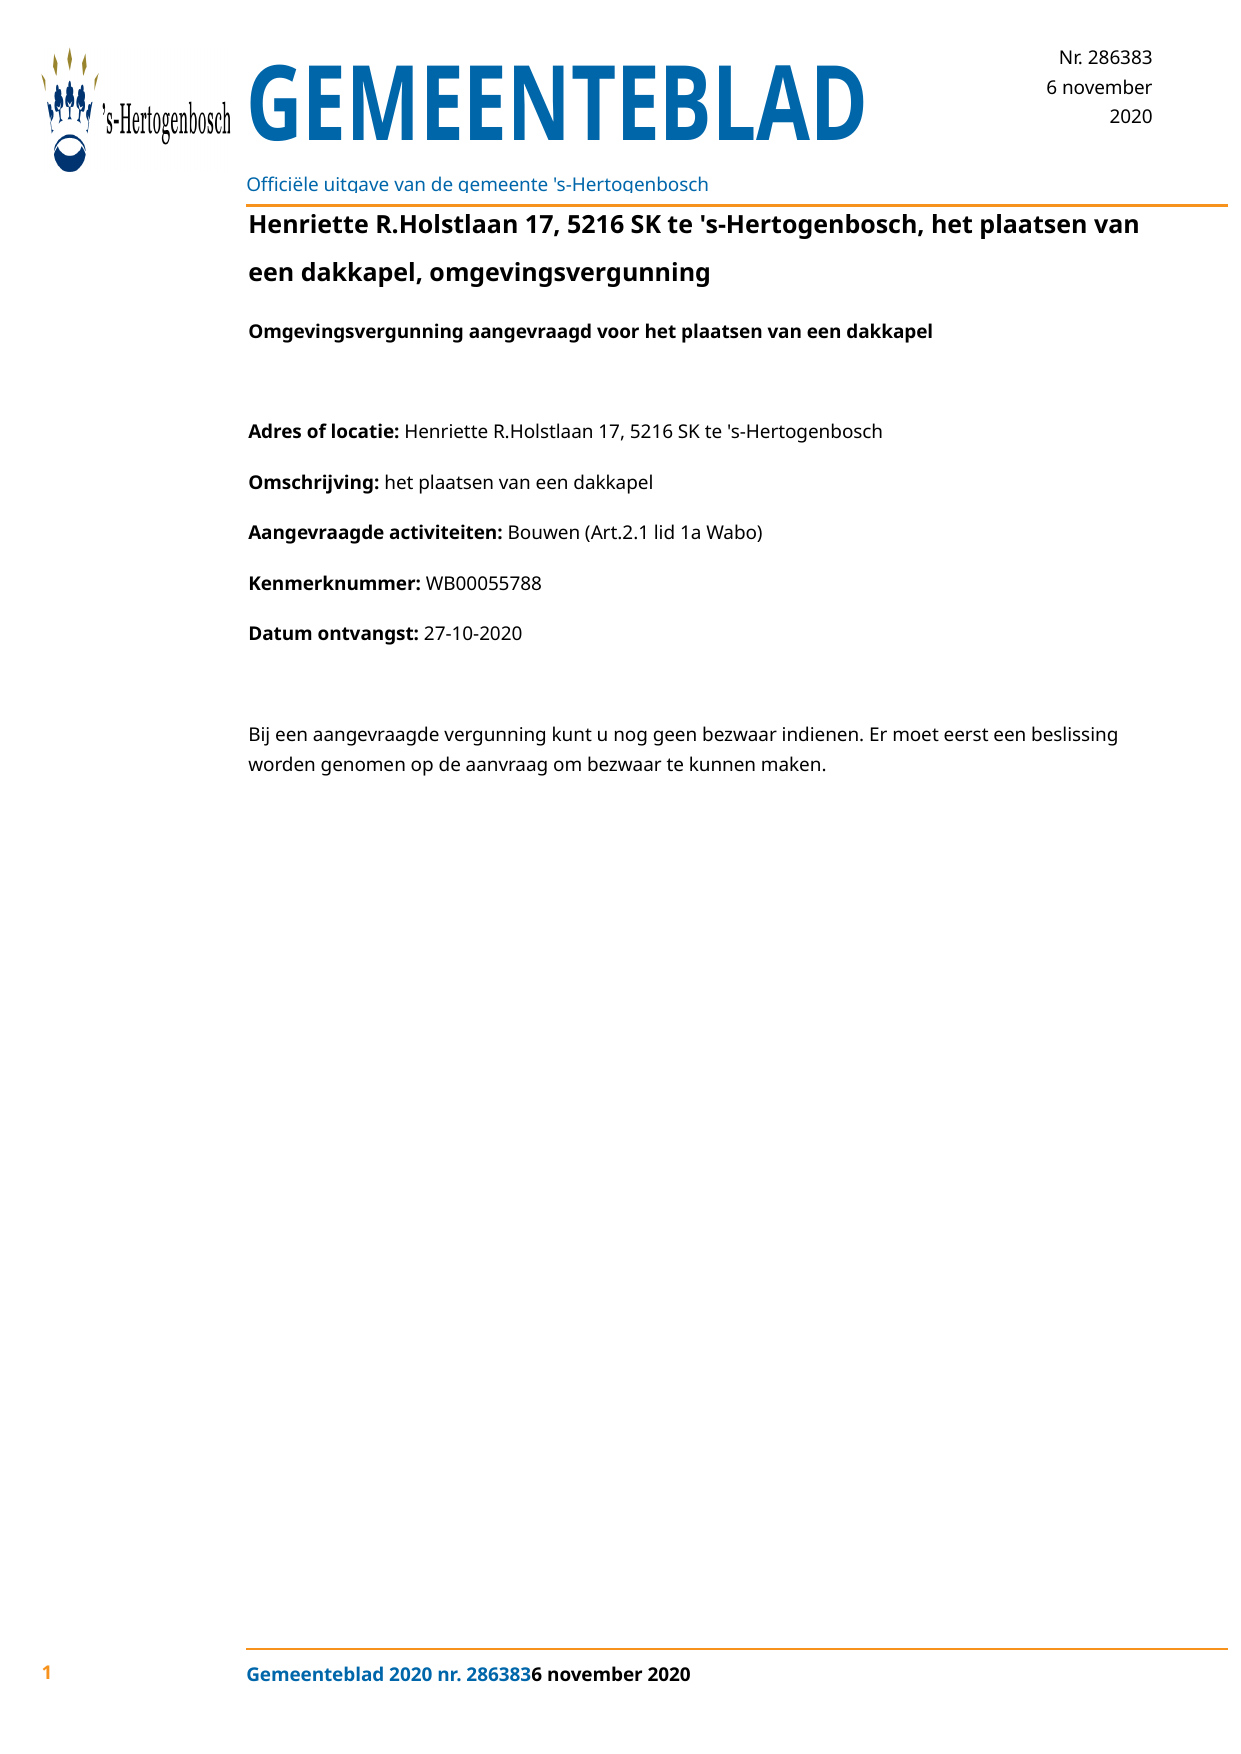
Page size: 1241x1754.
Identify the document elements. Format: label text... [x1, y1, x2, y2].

text Datum ontvangst: 27-10-2020 [248, 620, 1152, 646]
text Aangevraagde activiteiten: Bouwen (Art.2.1 lid 1a Wabo) [248, 519, 1152, 545]
text Adres of locatie: Henriette R.Holstlaan 17, 5216 SK te 's-Hertogenbosch [248, 419, 1152, 444]
text Omschrijving: het plaatsen van een dakkapel [248, 469, 1152, 495]
text Kenmerknummer: WB00055788 [248, 570, 1152, 596]
text Omgevingsvergunning aangevraagd voor het plaatsen van een dakkapel [248, 318, 1152, 344]
picture [41, 47, 231, 172]
text Henriette R.Holstlaan 17, 5216 SK te 's-Hertogenbosch, het plaatsen van een dakkapel, omgevingsvergunning [248, 207, 1152, 288]
text Bij een aangevraagde vergunning kunt u nog geen bezwaar indienen. Er moet eerst een beslissing worden genomen op de aanvraag om bezwaar te kunnen maken. [248, 721, 1152, 777]
